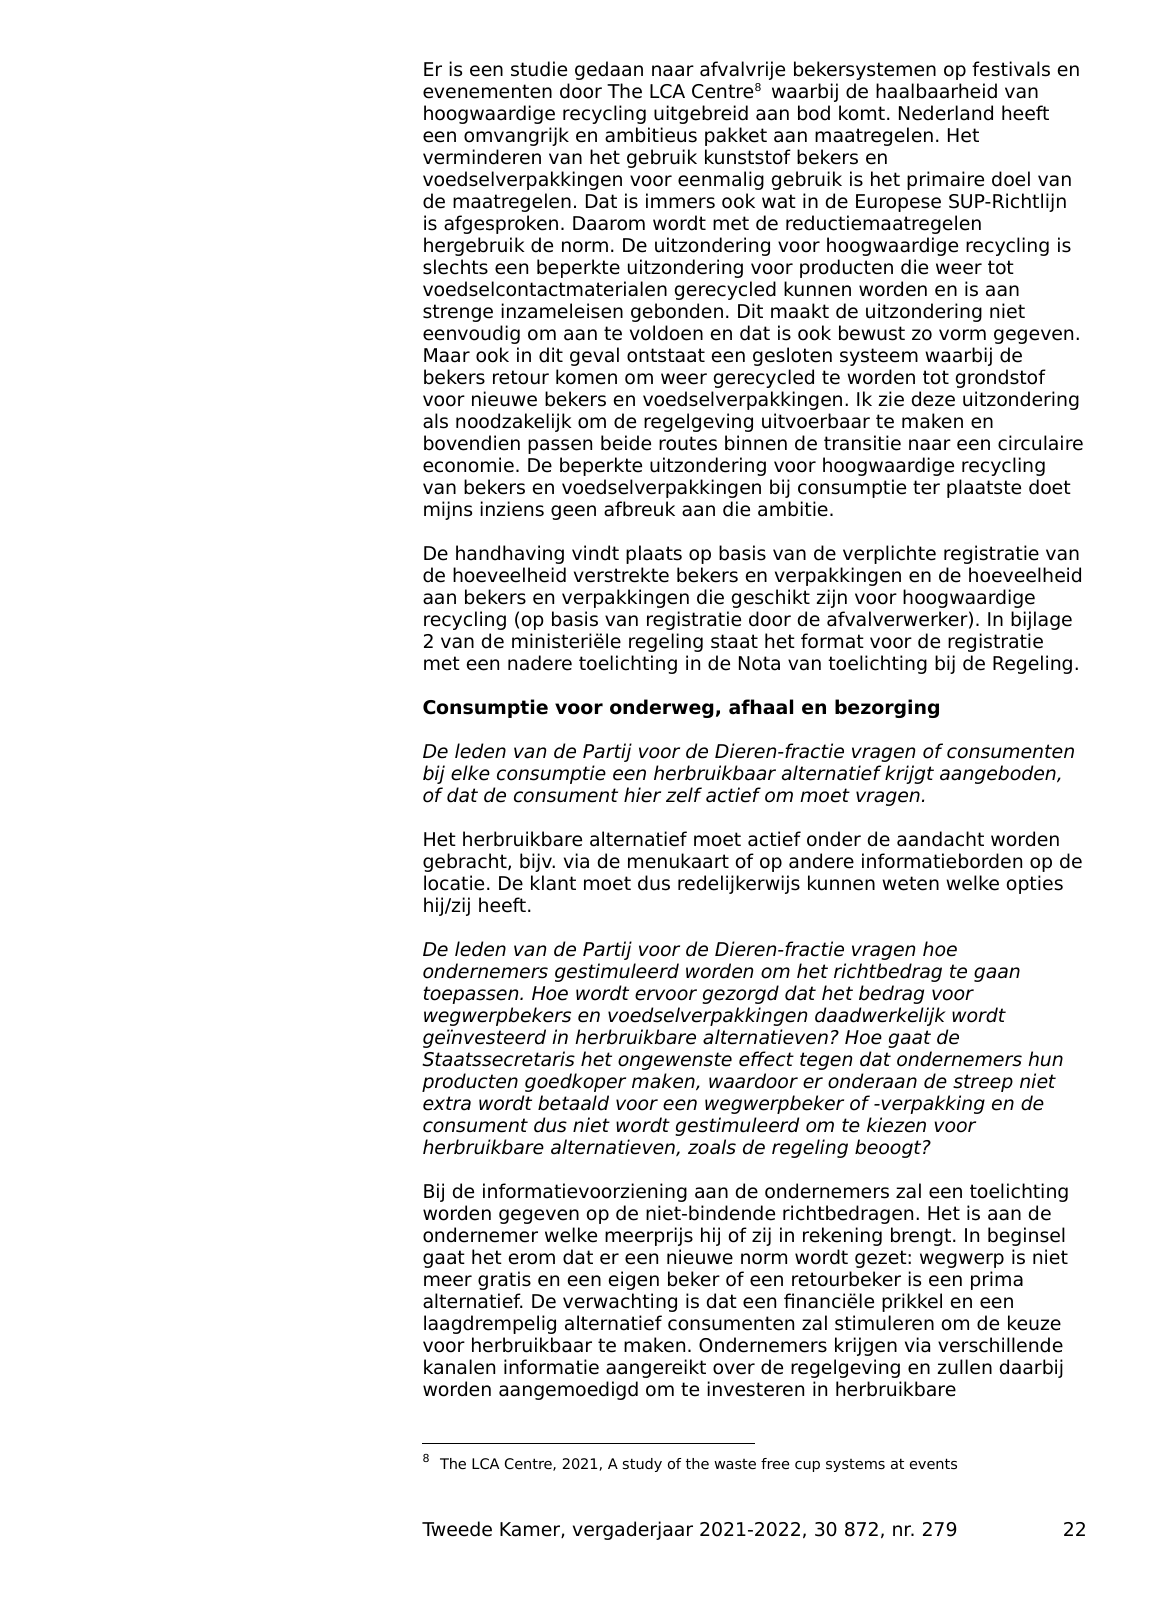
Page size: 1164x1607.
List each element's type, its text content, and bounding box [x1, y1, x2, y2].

text Het herbruikbare alternatief moet actief onder de aandacht worden gebracht, bijv. via de menukaart of op andere informatieborden op de locatie. De klant moet dus redelijkerwijs kunnen weten welke opties hij/zij heeft. [422, 829, 1087, 917]
text The LCA Centre, 2021, A study of the waste free cup systems at events [422, 1452, 1087, 1474]
text De handhaving vindt plaats op basis van de verplichte registratie van de hoeveelheid verstrekte bekers en verpakkingen en de hoeveelheid aan bekers en verpakkingen die geschikt zijn voor hoogwaardige recycling (op basis van registratie door de afvalverwerker). In bijlage 2 van de ministeriële regeling staat het format voor de registratie met een nadere toelichting in de Nota van toelichting bij de Regeling. [422, 543, 1087, 675]
subtitle Consumptie voor onderweg, afhaal en bezorging [422, 697, 1087, 719]
text Er is een studie gedaan naar afvalvrije bekersystemen op festivals en evenementen door The LCA Centre waarbij de haalbaarheid van hoogwaardige recycling uitgebreid aan bod komt. Nederland heeft een omvangrijk en ambitieus pakket aan maatregelen. Het verminderen van het gebruik kunststof bekers en voedselverpakkingen voor eenmalig gebruik is het primaire doel van de maatregelen. Dat is immers ook wat in de Europese SUP-Richtlijn is afgesproken. Daarom wordt met de reductiemaatregelen hergebruik de norm. De uitzondering voor hoogwaardige recycling is slechts een beperkte uitzondering voor producten die weer tot voedselcontactmaterialen gerecycled kunnen worden en is aan strenge inzameleisen gebonden. Dit maakt de uitzondering niet eenvoudig om aan te voldoen en dat is ook bewust zo vorm gegeven. Maar ook in dit geval ontstaat een gesloten systeem waarbij de bekers retour komen om weer gerecycled te worden tot grondstof voor nieuwe bekers en voedselverpakkingen. Ik zie deze uitzondering als noodzakelijk om de regelgeving uitvoerbaar te maken en bovendien passen beide routes binnen de transitie naar een circulaire economie. De beperkte uitzondering voor hoogwaardige recycling van bekers en voedselverpakkingen bij consumptie ter plaatste doet mijns inziens geen afbreuk aan die ambitie. [422, 59, 1087, 521]
text De leden van de Partij voor de Dieren-fractie vragen of consumenten bij elke consumptie een herbruikbaar alternatief krijgt aangeboden, of dat de consument hier zelf actief om moet vragen. [422, 741, 1087, 807]
text De leden van de Partij voor de Dieren-fractie vragen hoe ondernemers gestimuleerd worden om het richtbedrag te gaan toepassen. Hoe wordt ervoor gezorgd dat het bedrag voor wegwerpbekers en voedselverpakkingen daadwerkelijk wordt geïnvesteerd in herbruikbare alternatieven? Hoe gaat de Staatssecretaris het ongewenste effect tegen dat ondernemers hun producten goedkoper maken, waardoor er onderaan de streep niet extra wordt betaald voor een wegwerpbeker of -verpakking en de consument dus niet wordt gestimuleerd om te kiezen voor herbruikbare alternatieven, zoals de regeling beoogt? [422, 939, 1087, 1159]
text Bij de informatievoorziening aan de ondernemers zal een toelichting worden gegeven op de niet-bindende richtbedragen. Het is aan de ondernemer welke meerprijs hij of zij in rekening brengt. In beginsel gaat het erom dat er een nieuwe norm wordt gezet: wegwerp is niet meer gratis en een eigen beker of een retourbeker is een prima alternatief. De verwachting is dat een financiële prikkel en een laagdrempelig alternatief consumenten zal stimuleren om de keuze voor herbruikbaar te maken. Ondernemers krijgen via verschillende kanalen informatie aangereikt over de regelgeving en zullen daarbij worden aangemoedigd om te investeren in herbruikbare [422, 1181, 1087, 1401]
